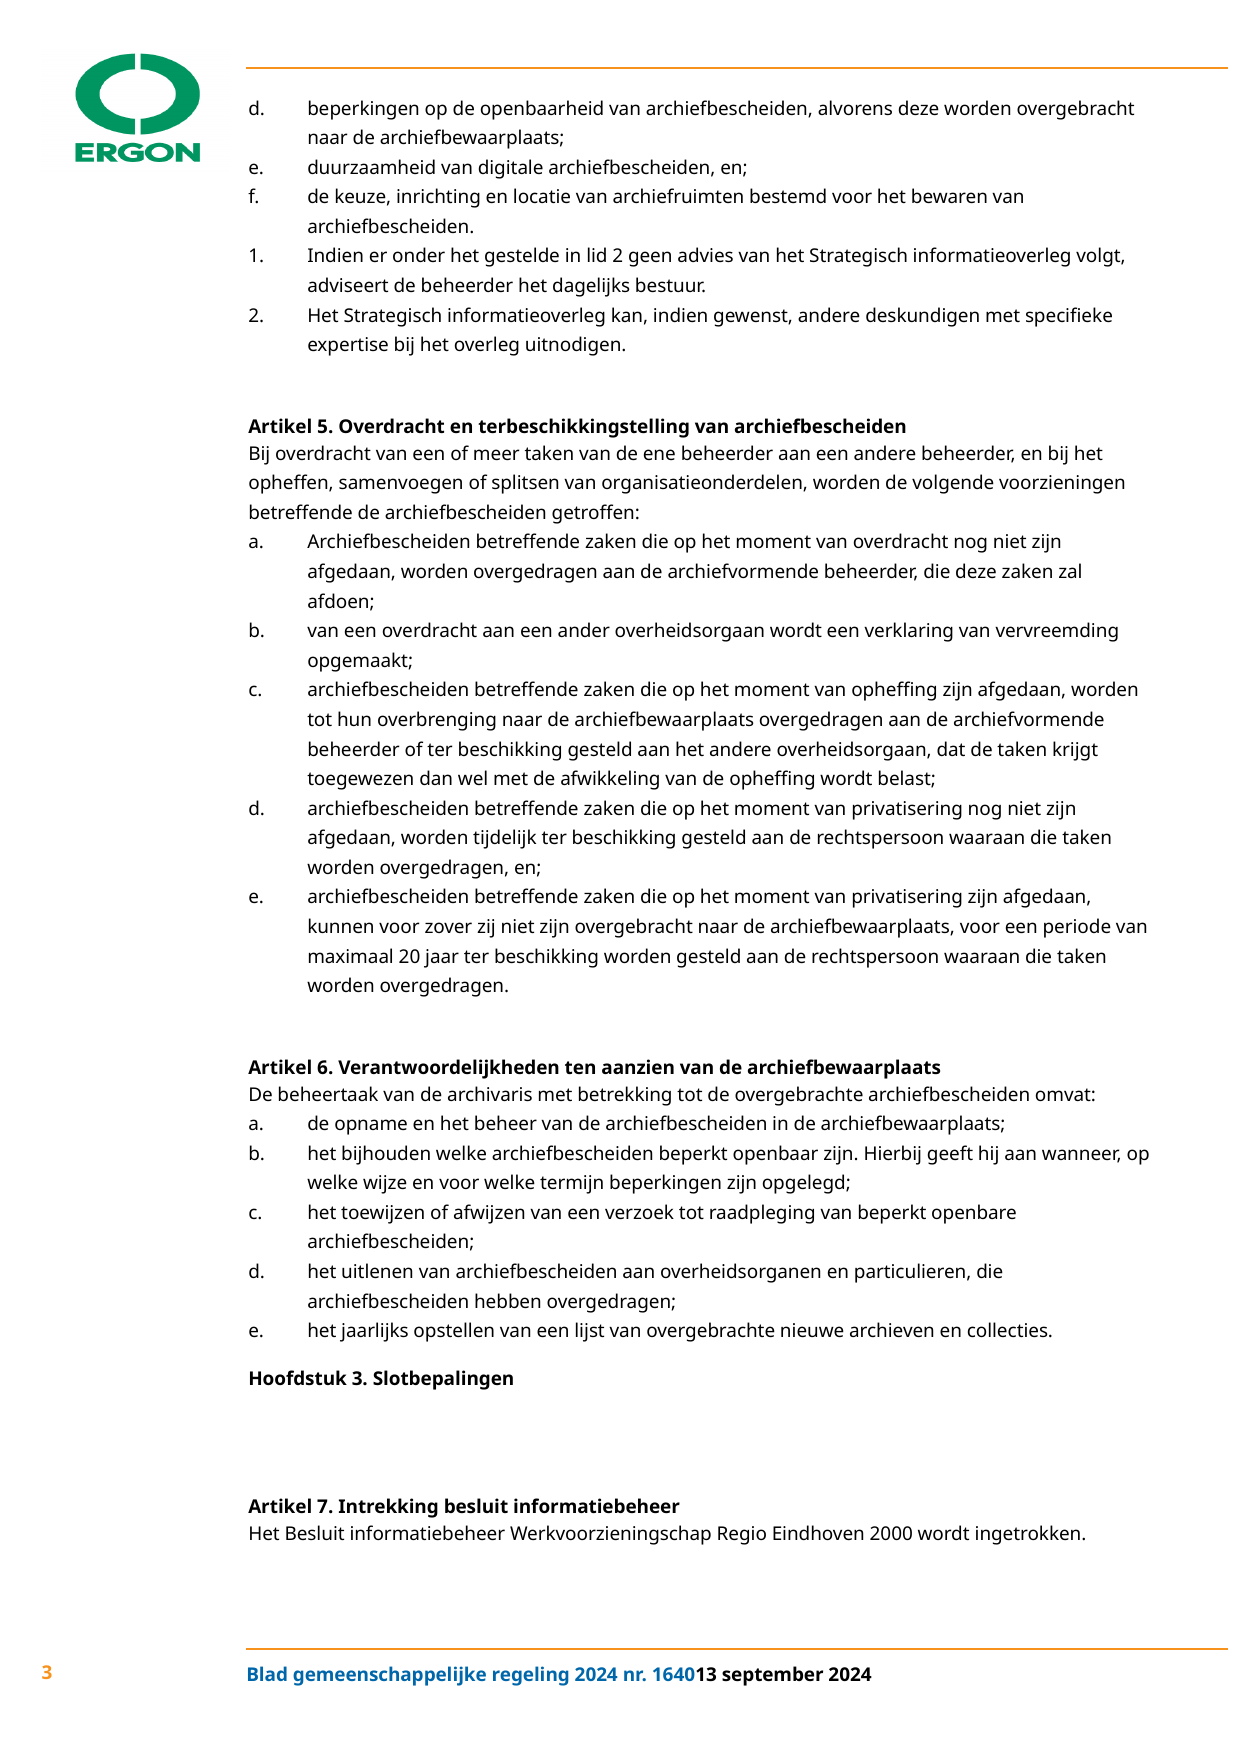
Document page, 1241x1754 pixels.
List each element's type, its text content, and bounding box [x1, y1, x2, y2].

list het bijhouden welke archiefbescheiden beperkt openbaar zijn. Hierbij geeft hij aan wanneer, op welke wijze en voor welke termijn beperkingen zijn opgelegd; [248, 1140, 1152, 1195]
list archiefbescheiden betreffende zaken die op het moment van opheffing zijn afgedaan, worden tot hun overbrenging naar de archiefbewaarplaats overgedragen aan de archiefvormende beheerder of ter beschikking gesteld aan het andere overheidsorgaan, dat de taken krijgt toegewezen dan wel met de afwikkeling van de opheffing wordt belast; [248, 677, 1152, 791]
list de keuze, inrichting en locatie van archiefruimten bestemd voor het bewaren van archiefbescheiden. [248, 183, 1152, 239]
list archiefbescheiden betreffende zaken die op het moment van privatisering zijn afgedaan, kunnen voor zover zij niet zijn overgebracht naar de archiefbewaarplaats, voor een periode van maximaal 20 jaar ter beschikking worden gesteld aan de rechtspersoon waaraan die taken worden overgedragen. [248, 884, 1152, 998]
list Het Strategisch informatieoverleg kan, indien gewenst, andere deskundigen met specifieke expertise bij het overleg uitnodigen. [248, 302, 1152, 357]
text Bij overdracht van een of meer taken van de ene beheerder aan een andere beheerder, en bij het opheffen, samenvoegen of splitsen van organisatieonderdelen, worden de volgende voorzieningen betreffende de archiefbescheiden getroffen: [248, 440, 1152, 525]
list Archiefbescheiden betreffende zaken die op het moment van overdracht nog niet zijn afgedaan, worden overgedragen aan de archiefvormende beheerder, die deze zaken zal afdoen; [248, 529, 1152, 613]
list de opname en het beheer van de archiefbescheiden in de archiefbewaarplaats; [248, 1110, 1152, 1136]
list het jaarlijks opstellen van een lijst van overgebrachte nieuwe archieven en collecties. [248, 1317, 1152, 1343]
picture [41, 47, 231, 172]
text Artikel 7. Intrekking besluit informatiebeheer [248, 1491, 1152, 1520]
list Indien er onder het gestelde in lid 2 geen advies van het Strategisch informatieoverleg volgt, adviseert de beheerder het dagelijks bestuur. [248, 243, 1152, 298]
text De beheertaak van de archivaris met betrekking tot de overgebrachte archiefbescheiden omvat: [248, 1081, 1152, 1107]
text Artikel 6. Verantwoordelijkheden ten aanzien van de archiefbewaarplaats [248, 1052, 1152, 1081]
list beperkingen op de openbaarheid van archiefbescheiden, alvorens deze worden overgebracht naar de archiefbewaarplaats; [248, 95, 1152, 150]
list van een overdracht aan een ander overheidsorgaan wordt een verklaring van vervreemding opgemaakt; [248, 617, 1152, 673]
text Het Besluit informatiebeheer Werkvoorzieningschap Regio Eindhoven 2000 wordt ingetrokken. [248, 1520, 1152, 1545]
text Hoofdstuk 3. Slotbepalingen [248, 1363, 1152, 1392]
list duurzaamheid van digitale archiefbescheiden, en; [248, 154, 1152, 180]
list het toewijzen of afwijzen van een verzoek tot raadpleging van beperkt openbare archiefbescheiden; [248, 1199, 1152, 1254]
text Artikel 5. Overdracht en terbeschikkingstelling van archiefbescheiden [248, 411, 1152, 440]
list archiefbescheiden betreffende zaken die op het moment van privatisering nog niet zijn afgedaan, worden tijdelijk ter beschikking gesteld aan de rechtspersoon waaraan die taken worden overgedragen, en; [248, 795, 1152, 880]
list het uitlenen van archiefbescheiden aan overheidsorganen en particulieren, die archiefbescheiden hebben overgedragen; [248, 1258, 1152, 1314]
